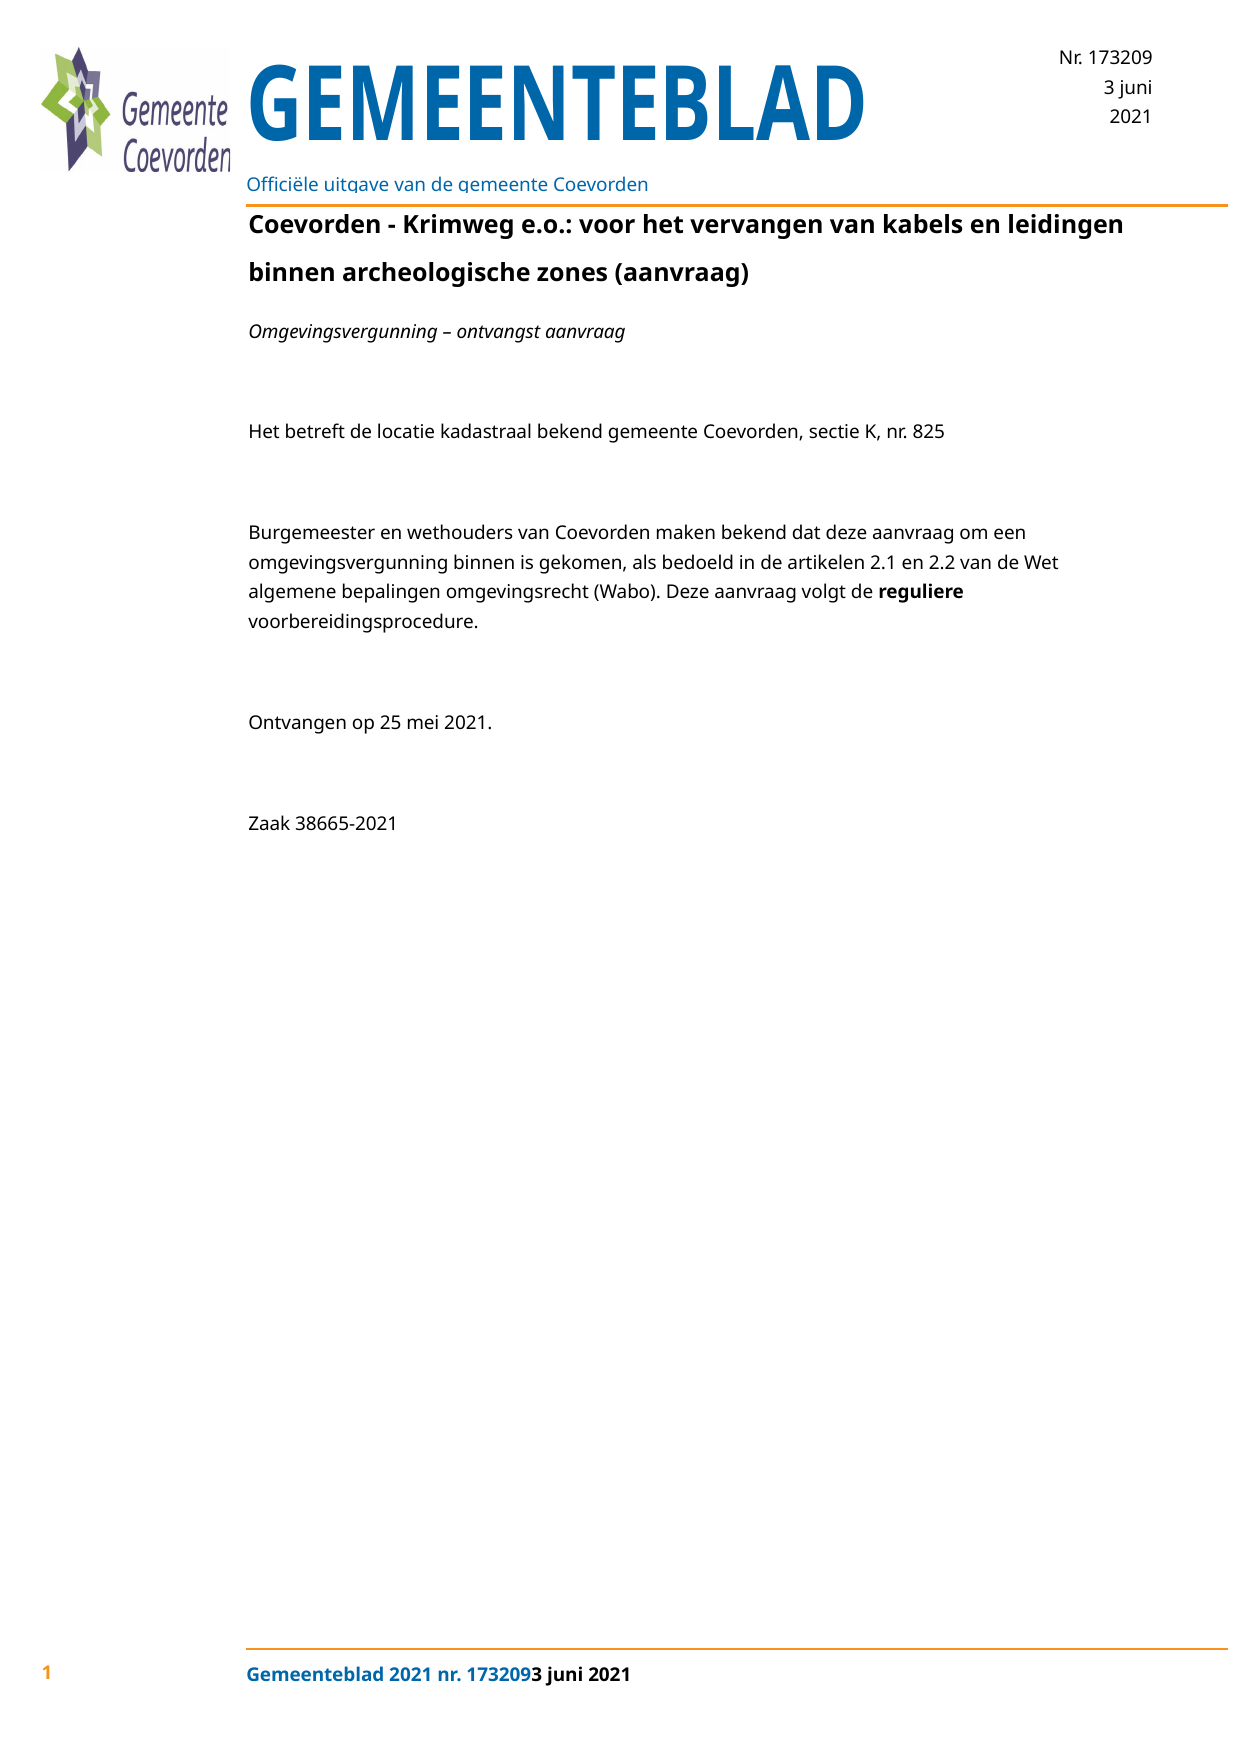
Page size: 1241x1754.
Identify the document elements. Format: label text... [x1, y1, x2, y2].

text Coevorden - Krimweg e.o.: voor het vervangen van kabels en leidingen binnen archeologische zones (aanvraag) [248, 207, 1152, 288]
picture [41, 47, 231, 172]
text Burgemeester en wethouders van Coevorden maken bekend dat deze aanvraag om een omgevingsvergunning binnen is gekomen, als bedoeld in de artikelen 2.1 en 2.2 van de Wet algemene bepalingen omgevingsrecht (Wabo). Deze aanvraag volgt de reguliere voorbereidingsprocedure. [248, 519, 1152, 634]
text Zaak 38665-2021 [248, 810, 1152, 836]
text Ontvangen op 25 mei 2021. [248, 709, 1152, 735]
text Omgevingsvergunning – ontvangst aanvraag [248, 318, 1152, 344]
text Het betreft de locatie kadastraal bekend gemeente Coevorden, sectie K, nr. 825 [248, 419, 1152, 444]
